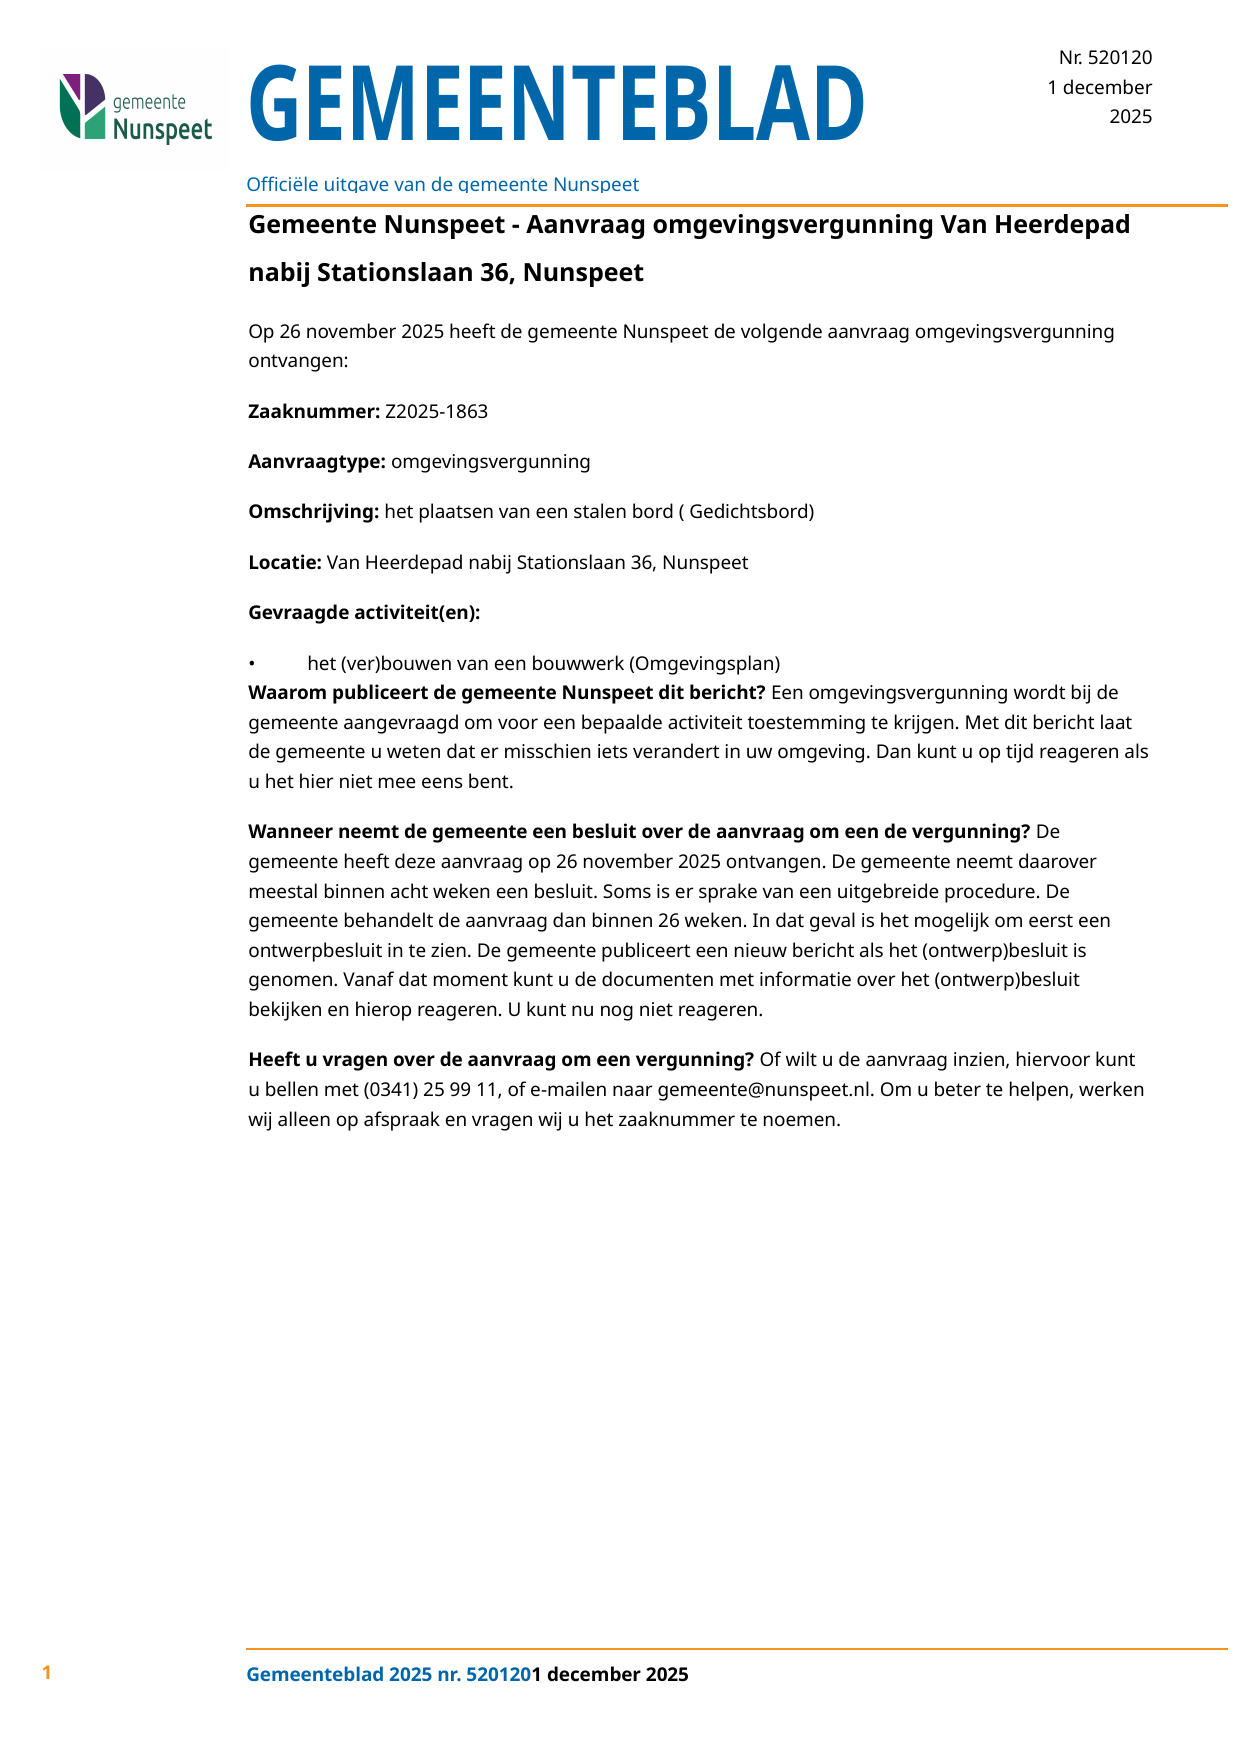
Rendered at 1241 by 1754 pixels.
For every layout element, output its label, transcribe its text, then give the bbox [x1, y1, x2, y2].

text Gemeente Nunspeet - Aanvraag omgevingsvergunning Van Heerdepad nabij Stationslaan 36, Nunspeet [248, 207, 1152, 288]
picture [41, 47, 231, 172]
text Waarom publiceert de gemeente Nunspeet dit bericht? Een omgevingsvergunning wordt bij de gemeente aangevraagd om voor een bepaalde activiteit toestemming te krijgen. Met dit bericht laat de gemeente u weten dat er misschien iets verandert in uw omgeving. Dan kunt u op tijd reageren als u het hier niet mee eens bent. [248, 679, 1152, 794]
text Wanneer neemt de gemeente een besluit over de aanvraag om een de vergunning? De gemeente heeft deze aanvraag op 26 november 2025 ontvangen. De gemeente neemt daarover meestal binnen acht weken een besluit. Soms is er sprake van een uitgebreide procedure. De gemeente behandelt de aanvraag dan binnen 26 weken. In dat geval is het mogelijk om eerst een ontwerpbesluit in te zien. De gemeente publiceert een nieuw bericht als het (ontwerp)besluit is genomen. Vanaf dat moment kunt u de documenten met informatie over het (ontwerp)besluit bekijken en hierop reageren. U kunt nu nog niet reageren. [248, 819, 1152, 1022]
text Locatie: Van Heerdepad nabij Stationslaan 36, Nunspeet [248, 549, 1152, 575]
text Heeft u vragen over de aanvraag om een vergunning? Of wilt u de aanvraag inzien, hiervoor kunt u bellen met (0341) 25 99 11, of e-mailen naar gemeente@nunspeet.nl. Om u beter te helpen, werken wij alleen op afspraak en vragen wij u het zaaknummer te noemen. [248, 1047, 1152, 1132]
text Op 26 november 2025 heeft de gemeente Nunspeet de volgende aanvraag omgevingsvergunning ontvangen: [248, 318, 1152, 373]
text Zaaknummer: Z2025-1863 [248, 398, 1152, 424]
text Gevraagde activiteit(en): [248, 599, 1152, 625]
text Aanvraagtype: omgevingsvergunning [248, 448, 1152, 474]
text Omschrijving: het plaatsen van een stalen bord ( Gedichtsbord) [248, 499, 1152, 524]
list het (ver)bouwen van een bouwwerk (Omgevingsplan) [248, 650, 1152, 676]
